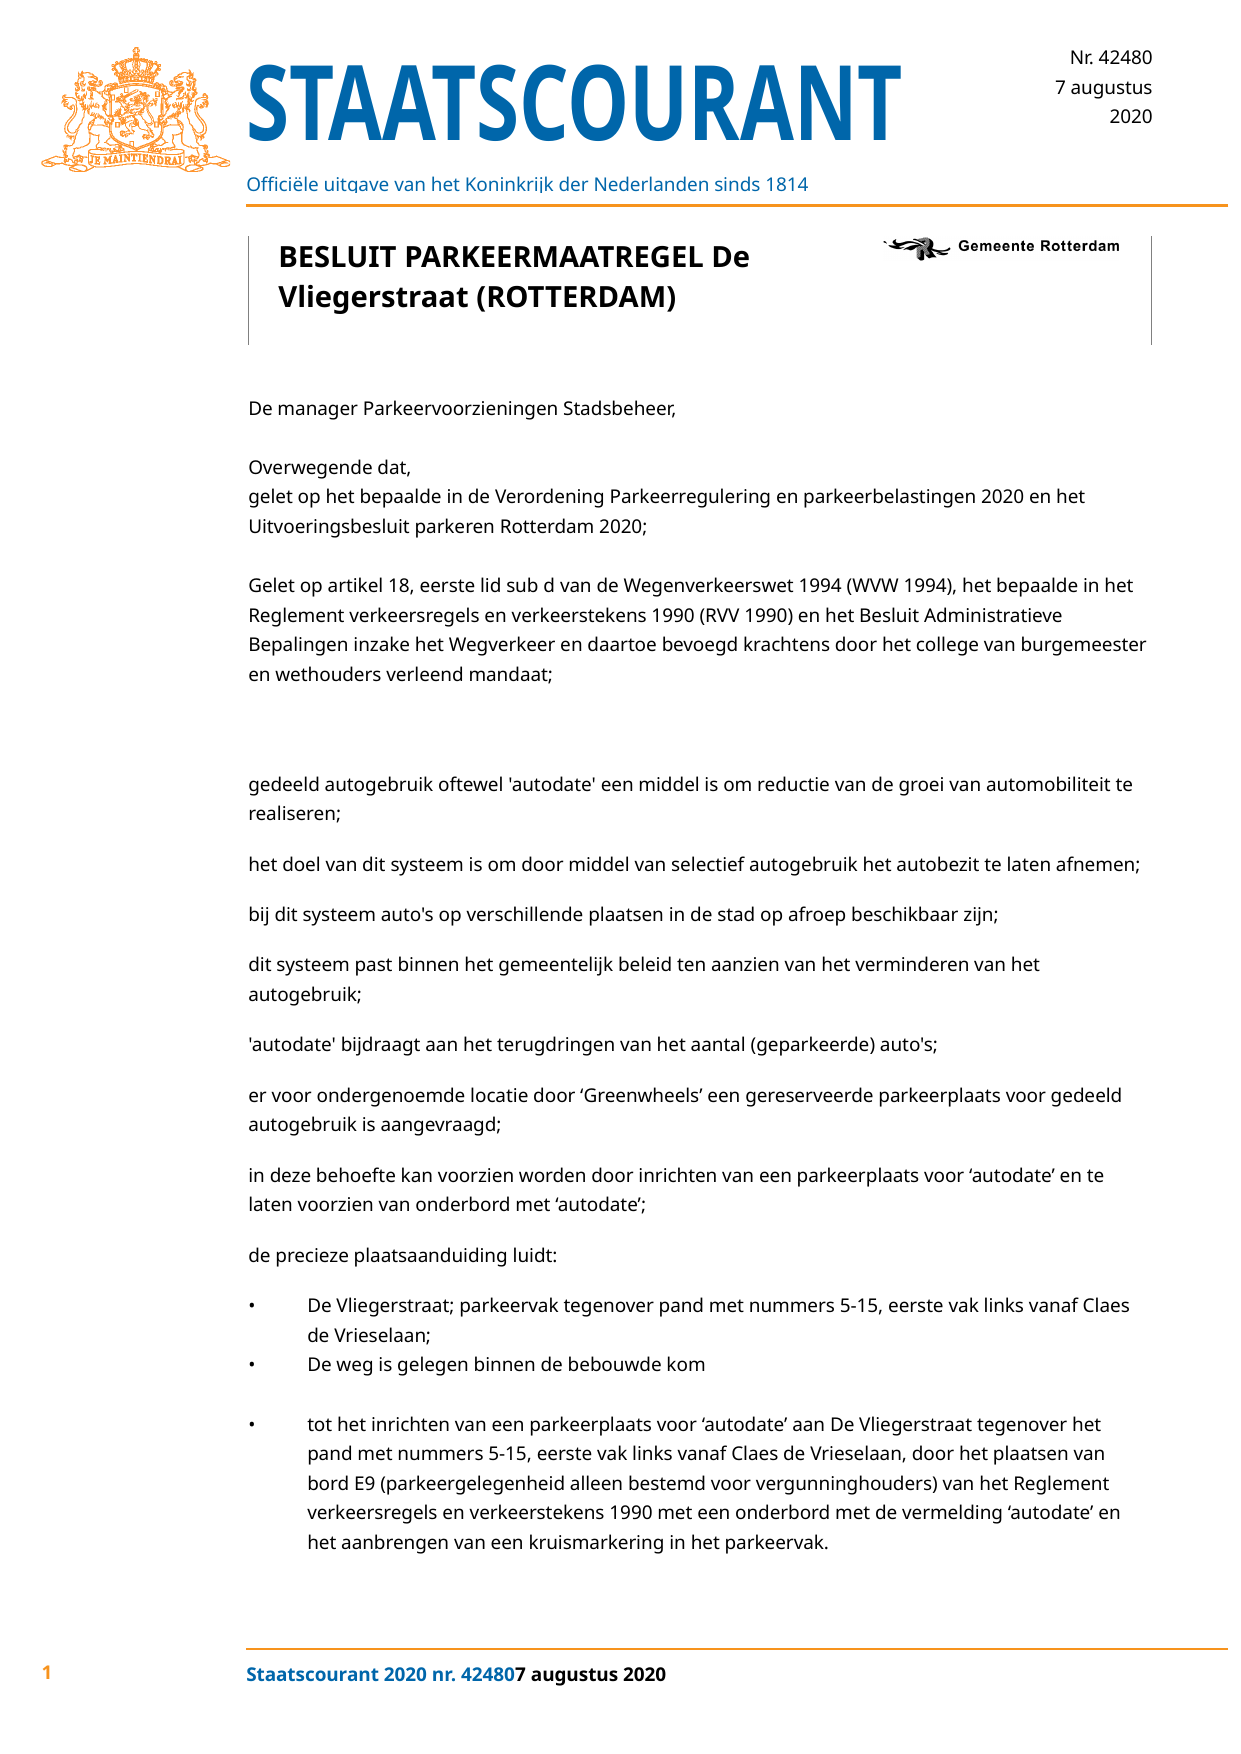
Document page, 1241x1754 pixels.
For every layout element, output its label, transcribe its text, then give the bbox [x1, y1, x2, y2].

text gelet op het bepaalde in de Verordening Parkeerregulering en parkeerbelastingen 2020 en het Uitvoeringsbesluit parkeren Rotterdam 2020; [248, 484, 1152, 539]
picture [41, 47, 231, 172]
text gedeeld autogebruik oftewel 'autodate' een middel is om reductie van de groei van automobiliteit te realiseren; [248, 771, 1152, 826]
text dit systeem past binnen het gemeentelijk beleid ten aanzien van het verminderen van het autogebruik; [248, 952, 1152, 1007]
text 'autodate' bijdraagt aan het terugdringen van het aantal (geparkeerde) auto's; [248, 1032, 1152, 1057]
list tot het inrichten van een parkeerplaats voor ‘autodate’ aan De Vliegerstraat tegenover het pand met nummers 5-15, eerste vak links vanaf Claes de Vrieselaan, door het plaatsen van bord E9 (parkeergelegenheid alleen bestemd voor vergunninghouders) van het Reglement verkeersregels en verkeerstekens 1990 met een onderbord met de vermelding ‘autodate’ en het aanbrengen van een kruismarkering in het parkeervak. [248, 1411, 1152, 1555]
text er voor ondergenoemde locatie door ‘Greenwheels’ een gereserveerde parkeerplaats voor gedeeld autogebruik is aangevraagd; [248, 1082, 1152, 1137]
text Gelet op artikel 18, eerste lid sub d van de Wegenverkeerswet 1994 (WVW 1994), het bepaalde in het Reglement verkeersregels en verkeerstekens 1990 (RVV 1990) en het Besluit Administratieve Bepalingen inzake het Wegverkeer en daartoe bevoegd krachtens door het college van burgemeester en wethouders verleend mandaat; [248, 572, 1152, 687]
text de precieze plaatsaanduiding luidt: [248, 1242, 1152, 1268]
text De manager Parkeervoorzieningen Stadsbeheer, [248, 395, 1152, 421]
text in deze behoefte kan voorzien worden door inrichten van een parkeerplaats voor ‘autodate’ en te laten voorzien van onderbord met ‘autodate’; [248, 1162, 1152, 1217]
text bij dit systeem auto's op verschillende plaatsen in de stad op afroep beschikbaar zijn; [248, 901, 1152, 927]
table_header [850, 236, 1151, 345]
text het doel van dit systeem is om door middel van selectief autogebruik het autobezit te laten afnemen; [248, 851, 1152, 877]
text Overwegende dat, [248, 454, 1152, 480]
picture [882, 236, 1119, 261]
table_header BESLUIT PARKEERMAATREGEL De Vliegerstraat (ROTTERDAM) [249, 236, 850, 345]
list De weg is gelegen binnen de bebouwde kom [248, 1352, 1152, 1377]
list De Vliegerstraat; parkeervak tegenover pand met nummers 5-15, eerste vak links vanaf Claes de Vrieselaan; [248, 1292, 1152, 1348]
